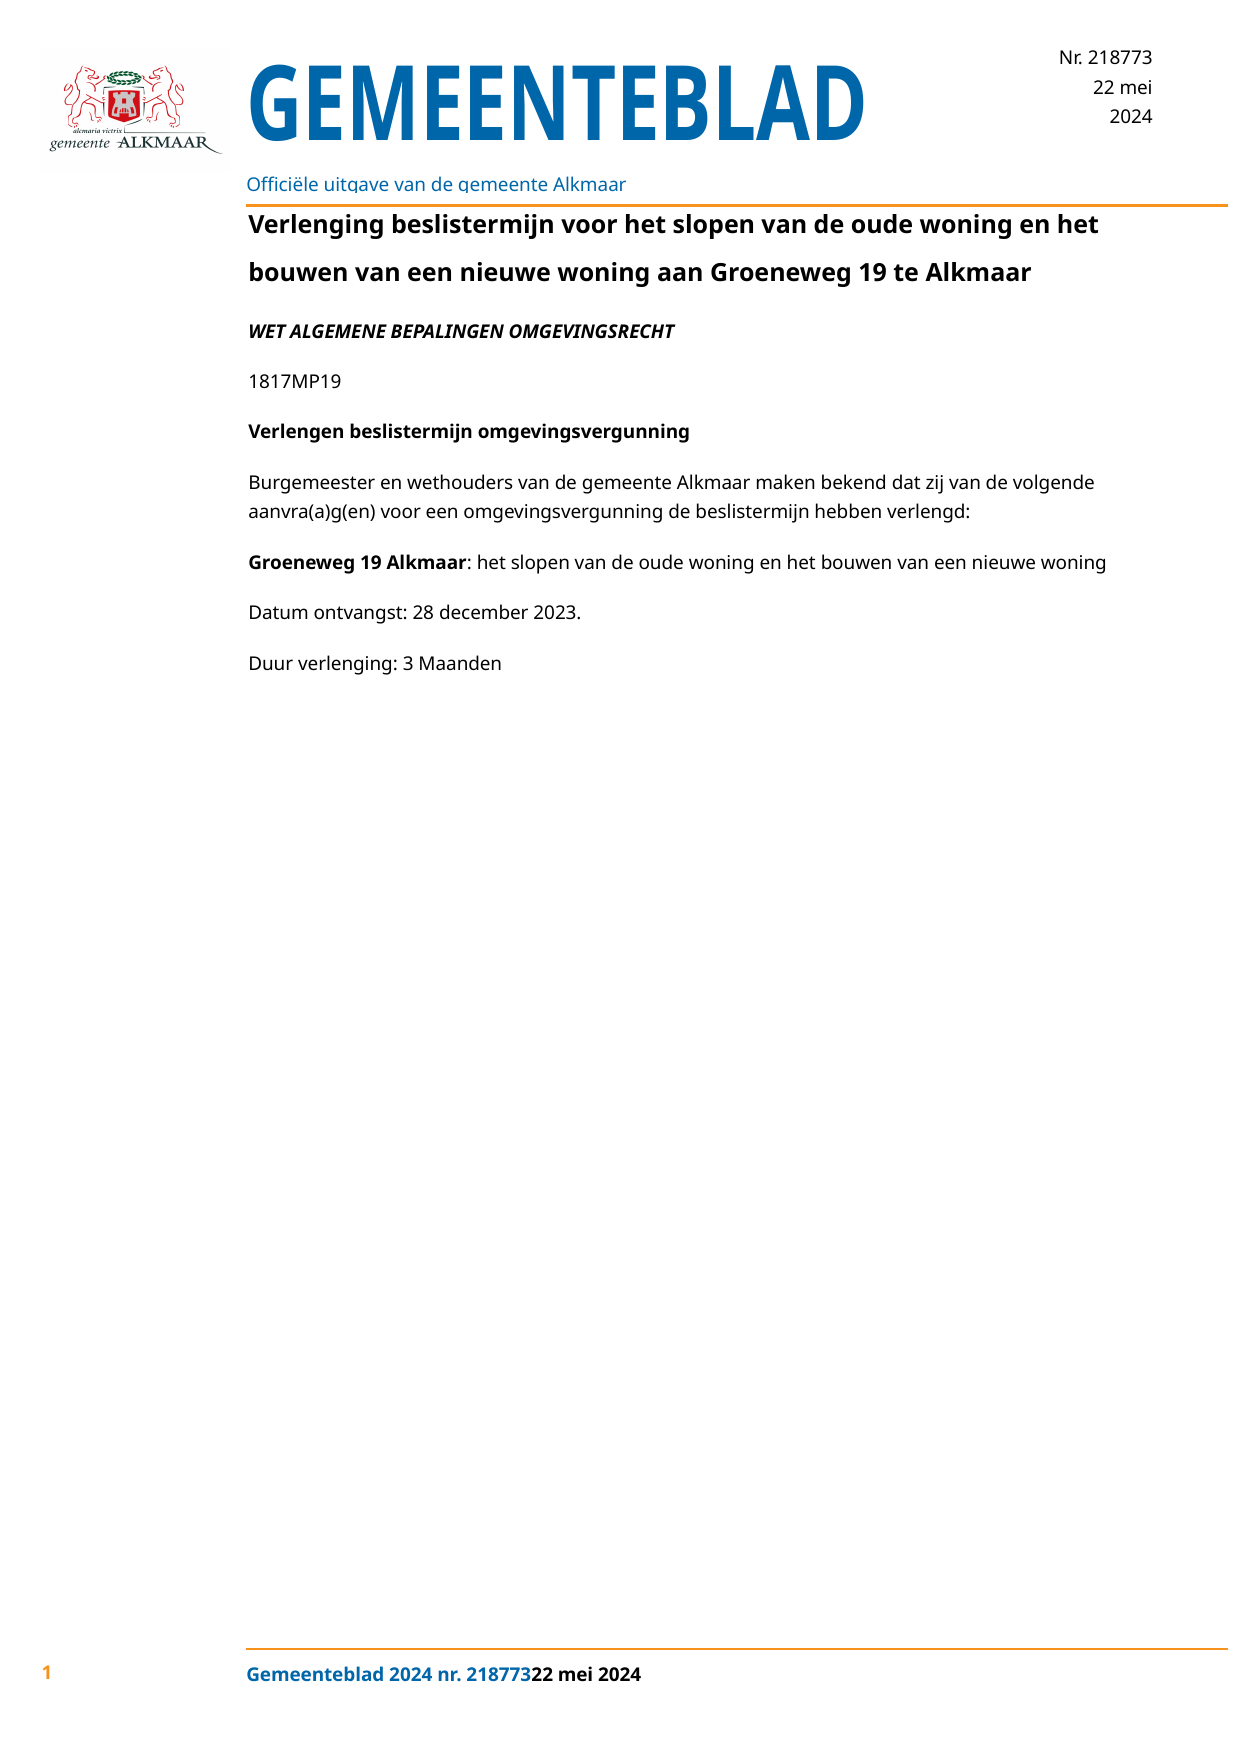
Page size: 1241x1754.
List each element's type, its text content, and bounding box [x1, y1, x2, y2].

text Datum ontvangst: 28 december 2023. [248, 599, 1152, 625]
text Duur verlenging: 3 Maanden [248, 650, 1152, 676]
text 1817MP19 [248, 368, 1152, 394]
text Verlenging beslistermijn voor het slopen van de oude woning en het bouwen van een nieuwe woning aan Groeneweg 19 te Alkmaar [248, 207, 1152, 288]
text WET ALGEMENE BEPALINGEN OMGEVINGSRECHT [248, 318, 1152, 344]
text Groeneweg 19 Alkmaar: het slopen van de oude woning en het bouwen van een nieuwe woning [248, 549, 1152, 575]
picture [41, 47, 231, 172]
text Burgemeester en wethouders van de gemeente Alkmaar maken bekend dat zij van de volgende aanvra(a)g(en) voor een omgevingsvergunning de beslistermijn hebben verlengd: [248, 469, 1152, 524]
text Verlengen beslistermijn omgevingsvergunning [248, 419, 1152, 444]
